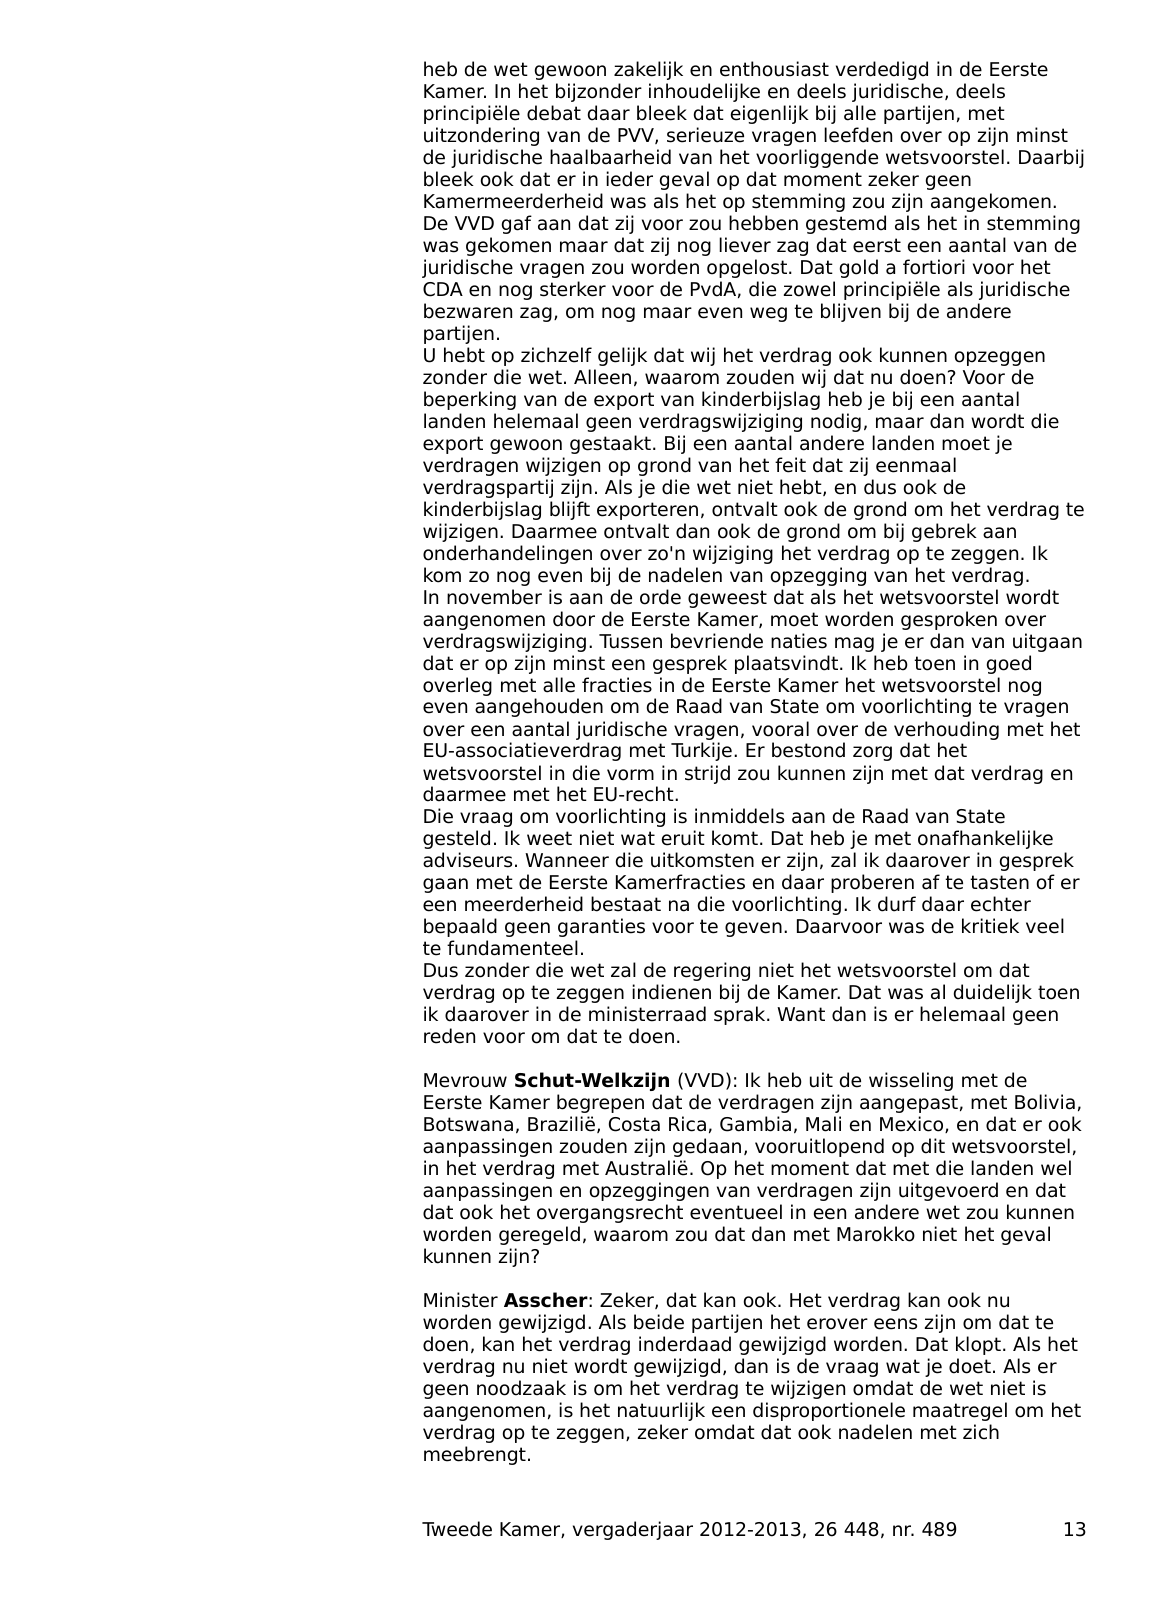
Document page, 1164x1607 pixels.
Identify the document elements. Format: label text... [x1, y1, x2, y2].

text heb de wet gewoon zakelijk en enthousiast verdedigd in de Eerste Kamer. In het bijzonder inhoudelijke en deels juridische, deels principiële debat daar bleek dat eigenlijk bij alle partijen, met uitzondering van de PVV, serieuze vragen leefden over op zijn minst de juridische haalbaarheid van het voorliggende wetsvoorstel. Daarbij bleek ook dat er in ieder geval op dat moment zeker geen Kamermeerderheid was als het op stemming zou zijn aangekomen. De VVD gaf aan dat zij voor zou hebben gestemd als het in stemming was gekomen maar dat zij nog liever zag dat eerst een aantal van de juridische vragen zou worden opgelost. Dat gold a fortiori voor het CDA en nog sterker voor de PvdA, die zowel principiële als juridische bezwaren zag, om nog maar even weg te blijven bij de andere partijen. [422, 59, 1087, 345]
text U hebt op zichzelf gelijk dat wij het verdrag ook kunnen opzeggen zonder die wet. Alleen, waarom zouden wij dat nu doen? Voor de beperking van de export van kinderbijslag heb je bij een aantal landen helemaal geen verdragswijziging nodig, maar dan wordt die export gewoon gestaakt. Bij een aantal andere landen moet je verdragen wijzigen op grond van het feit dat zij eenmaal verdragspartij zijn. Als je die wet niet hebt, en dus ook de kinderbijslag blijft exporteren, ontvalt ook de grond om het verdrag te wijzigen. Daarmee ontvalt dan ook de grond om bij gebrek aan onderhandelingen over zo'n wijziging het verdrag op te zeggen. Ik kom zo nog even bij de nadelen van opzegging van het verdrag. [422, 345, 1087, 587]
text In november is aan de orde geweest dat als het wetsvoorstel wordt aangenomen door de Eerste Kamer, moet worden gesproken over verdragswijziging. Tussen bevriende naties mag je er dan van uitgaan dat er op zijn minst een gesprek plaatsvindt. Ik heb toen in goed overleg met alle fracties in de Eerste Kamer het wetsvoorstel nog even aangehouden om de Raad van State om voorlichting te vragen over een aantal juridische vragen, vooral over de verhouding met het EU-associatieverdrag met Turkije. Er bestond zorg dat het wetsvoorstel in die vorm in strijd zou kunnen zijn met dat verdrag en daarmee met het EU-recht. [422, 587, 1087, 806]
text Mevrouw Schut-Welkzijn (VVD): Ik heb uit de wisseling met de Eerste Kamer begrepen dat de verdragen zijn aangepast, met Bolivia, Botswana, Brazilië, Costa Rica, Gambia, Mali en Mexico, en dat er ook aanpassingen zouden zijn gedaan, vooruitlopend op dit wetsvoorstel, in het verdrag met Australië. Op het moment dat met die landen wel aanpassingen en opzeggingen van verdragen zijn uitgevoerd en dat dat ook het overgangsrecht eventueel in een andere wet zou kunnen worden geregeld, waarom zou dat dan met Marokko niet het geval kunnen zijn? [422, 1070, 1087, 1268]
text Minister Asscher: Zeker, dat kan ook. Het verdrag kan ook nu worden gewijzigd. Als beide partijen het erover eens zijn om dat te doen, kan het verdrag inderdaad gewijzigd worden. Dat klopt. Als het verdrag nu niet wordt gewijzigd, dan is de vraag wat je doet. Als er geen noodzaak is om het verdrag te wijzigen omdat de wet niet is aangenomen, is het natuurlijk een disproportionele maatregel om het verdrag op te zeggen, zeker omdat dat ook nadelen met zich meebrengt. [422, 1290, 1087, 1466]
text Die vraag om voorlichting is inmiddels aan de Raad van State gesteld. Ik weet niet wat eruit komt. Dat heb je met onafhankelijke adviseurs. Wanneer die uitkomsten er zijn, zal ik daarover in gesprek gaan met de Eerste Kamerfracties en daar proberen af te tasten of er een meerderheid bestaat na die voorlichting. Ik durf daar echter bepaald geen garanties voor te geven. Daarvoor was de kritiek veel te fundamenteel. [422, 806, 1087, 960]
text Dus zonder die wet zal de regering niet het wetsvoorstel om dat verdrag op te zeggen indienen bij de Kamer. Dat was al duidelijk toen ik daarover in de ministerraad sprak. Want dan is er helemaal geen reden voor om dat te doen. [422, 960, 1087, 1048]
